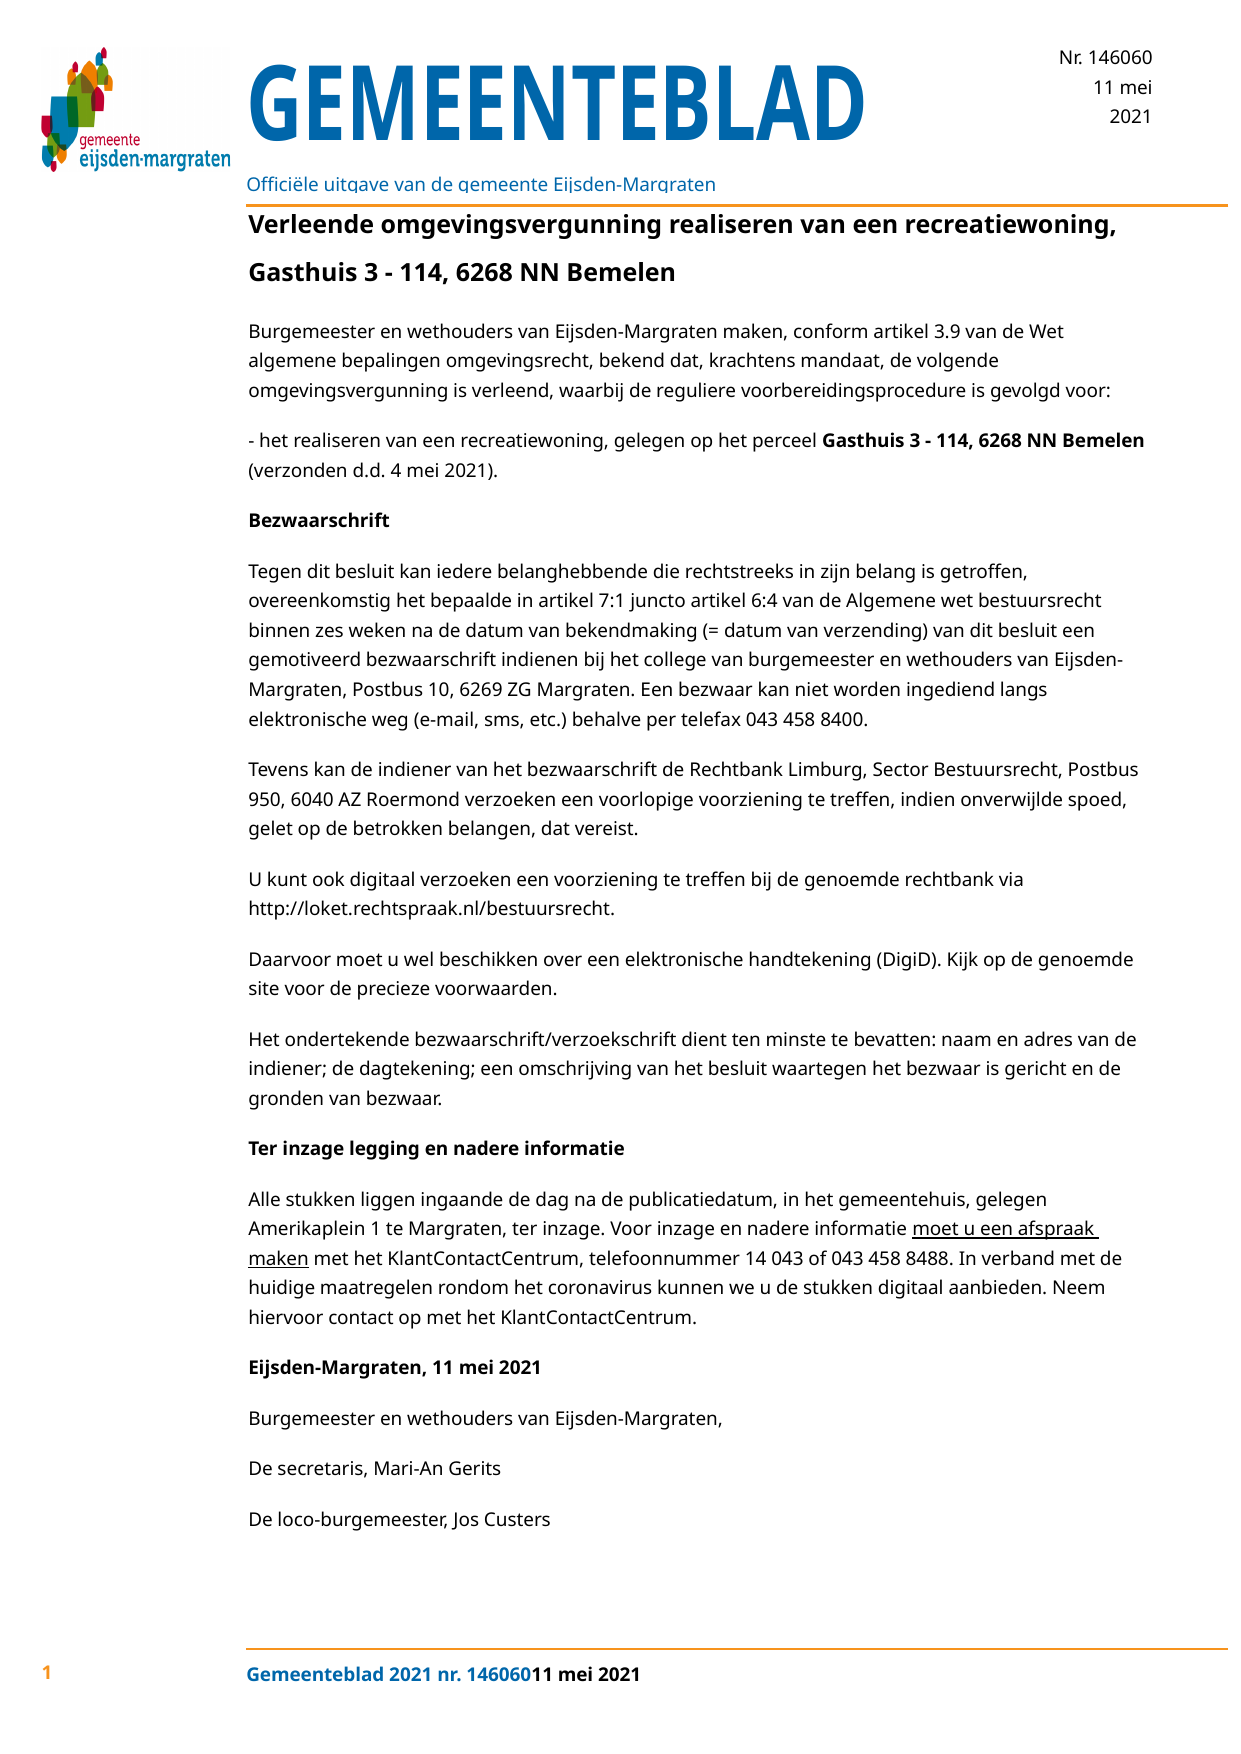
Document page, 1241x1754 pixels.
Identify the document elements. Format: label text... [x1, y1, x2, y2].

text Daarvoor moet u wel beschikken over een elektronische handtekening (DigiD). Kijk op de genoemde site voor de precieze voorwaarden. [248, 946, 1152, 1001]
text Burgemeester en wethouders van Eijsden-Margraten, [248, 1405, 1152, 1431]
text Tegen dit besluit kan iedere belanghebbende die rechtstreeks in zijn belang is getroffen, overeenkomstig het bepaalde in artikel 7:1 juncto artikel 6:4 van de Algemene wet bestuursrecht binnen zes weken na de datum van bekendmaking (= datum van verzending) van dit besluit een gemotiveerd bezwaarschrift indienen bij het college van burgemeester en wethouders van Eijsden-Margraten, Postbus 10, 6269 ZG Margraten. Een bezwaar kan niet worden ingediend langs elektronische weg (e-mail, sms, etc.) behalve per telefax 043 458 8400. [248, 558, 1152, 732]
text U kunt ook digitaal verzoeken een voorziening te treffen bij de genoemde rechtbank via http://loket.rechtspraak.nl/bestuursrecht. [248, 866, 1152, 921]
text Alle stukken liggen ingaande de dag na de publicatiedatum, in het gemeentehuis, gelegen Amerikaplein 1 te Margraten, ter inzage. Voor inzage en nadere informatie moet u een afspraak maken met het KlantContactCentrum, telefoonnummer 14 043 of 043 458 8488. In verband met de huidige maatregelen rondom het coronavirus kunnen we u de stukken digitaal aanbieden. Neem hiervoor contact op met het KlantContactCentrum. [248, 1186, 1152, 1330]
text Ter inzage legging en nadere informatie [248, 1135, 1152, 1161]
text Tevens kan de indiener van het bezwaarschrift de Rechtbank Limburg, Sector Bestuursrecht, Postbus 950, 6040 AZ Roermond verzoeken een voorlopige voorziening te treffen, indien onverwijlde spoed, gelet op de betrokken belangen, dat vereist. [248, 756, 1152, 841]
text - het realiseren van een recreatiewoning, gelegen op het perceel Gasthuis 3 - 114, 6268 NN Bemelen (verzonden d.d. 4 mei 2021). [248, 427, 1152, 483]
text Eijsden-Margraten, 11 mei 2021 [248, 1354, 1152, 1380]
text Burgemeester en wethouders van Eijsden-Margraten maken, conform artikel 3.9 van de Wet algemene bepalingen omgevingsrecht, bekend dat, krachtens mandaat, de volgende omgevingsvergunning is verleend, waarbij de reguliere voorbereidingsprocedure is gevolgd voor: [248, 318, 1152, 403]
text Het ondertekende bezwaarschrift/verzoekschrift dient ten minste te bevatten: naam en adres van de indiener; de dagtekening; een omschrijving van het besluit waartegen het bezwaar is gericht en de gronden van bezwaar. [248, 1026, 1152, 1111]
text Verleende omgevingsvergunning realiseren van een recreatiewoning, Gasthuis 3 - 114, 6268 NN Bemelen [248, 207, 1152, 288]
text De secretaris, Mari-An Gerits [248, 1455, 1152, 1481]
text Bezwaarschrift [248, 507, 1152, 533]
picture [41, 47, 231, 172]
text De loco-burgemeester, Jos Custers [248, 1506, 1152, 1532]
